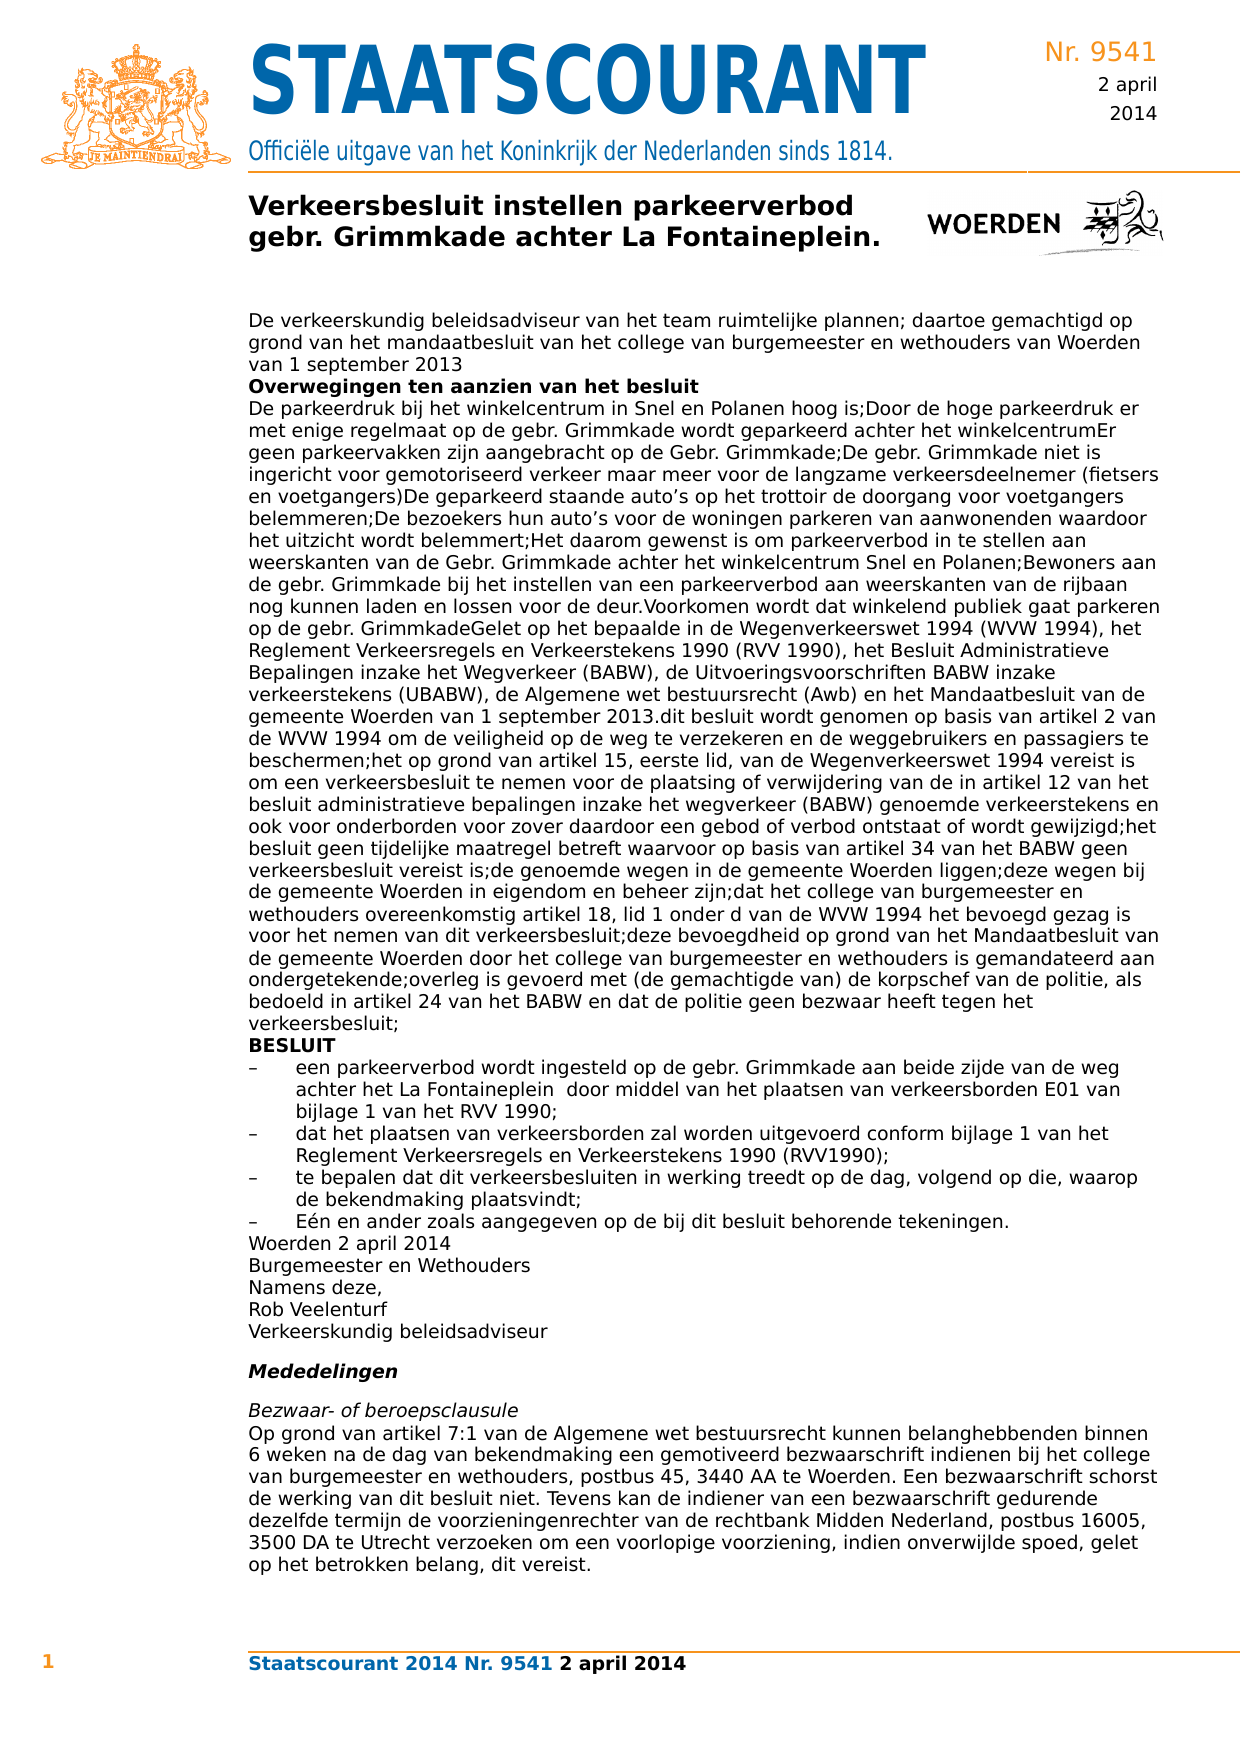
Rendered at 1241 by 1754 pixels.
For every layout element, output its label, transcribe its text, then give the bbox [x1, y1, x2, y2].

subtitle Bezwaar- of beroepsclausule [248, 1400, 1163, 1422]
text Verkeerskundig beleidsadviseur [248, 1321, 1163, 1343]
picture [41, 44, 231, 169]
text Op grond van artikel 7:1 van de Algemene wet bestuursrecht kunnen belanghebbenden binnen 6 weken na de dag van bekendmaking een gemotiveerd bezwaarschrift indienen bij het college van burgemeester en wethouders, postbus 45, 3440 AA te Woerden. Een bezwaarschrift schorst de werking van dit besluit niet. Tevens kan de indiener van een bezwaarschrift gedurende dezelfde termijn de voorzieningenrechter van de rechtbank Midden Nederland, postbus 16005, 3500 DA te Utrecht verzoeken om een voorlopige voorziening, indien onverwijlde spoed, gelet op het betrokken belang, dit vereist. [248, 1422, 1163, 1576]
list een parkeerverbod wordt ingesteld op de gebr. Grimmkade aan beide zijde van de weg achter het La Fontaineplein door middel van het plaatsen van verkeersborden E01 van bijlage 1 van het RVV 1990; [248, 1057, 1163, 1123]
picture [927, 190, 1164, 256]
text Burgemeester en Wethouders [248, 1255, 1163, 1277]
subtitle Mededelingen [248, 1361, 1163, 1383]
text Rob Veelenturf [248, 1299, 1163, 1321]
subtitle Verkeersbesluit instellen parkeerverbod gebr. Grimmkade achter La Fontaineplein. [248, 191, 927, 253]
text De parkeerdruk bij het winkelcentrum in Snel en Polanen hoog is;Door de hoge parkeerdruk er met enige regelmaat op de gebr. Grimmkade wordt geparkeerd achter het winkelcentrumEr geen parkeervakken zijn aangebracht op de Gebr. Grimmkade;De gebr. Grimmkade niet is ingericht voor gemotoriseerd verkeer maar meer voor de langzame verkeersdeelnemer (fietsers en voetgangers)De geparkeerd staande auto’s op het trottoir de doorgang voor voetgangers belemmeren;De bezoekers hun auto’s voor de woningen parkeren van aanwonenden waardoor het uitzicht wordt belemmert;Het daarom gewenst is om parkeerverbod in te stellen aan weerskanten van de Gebr. Grimmkade achter het winkelcentrum Snel en Polanen;Bewoners aan de gebr. Grimmkade bij het instellen van een parkeerverbod aan weerskanten van de rijbaan nog kunnen laden en lossen voor de deur.Voorkomen wordt dat winkelend publiek gaat parkeren op de gebr. GrimmkadeGelet op het bepaalde in de Wegenverkeerswet 1994 (WVW 1994), het Reglement Verkeersregels en Verkeerstekens 1990 (RVV 1990), het Besluit Administratieve Bepalingen inzake het Wegverkeer (BABW), de Uitvoeringsvoorschriften BABW inzake verkeerstekens (UBABW), de Algemene wet bestuursrecht (Awb) en het Mandaatbesluit van de gemeente Woerden van 1 september 2013.dit besluit wordt genomen op basis van artikel 2 van de WVW 1994 om de veiligheid op de weg te verzekeren en de weggebruikers en passagiers te beschermen;het op grond van artikel 15, eerste lid, van de Wegenverkeerswet 1994 vereist is om een verkeersbesluit te nemen voor de plaatsing of verwijdering van de in artikel 12 van het besluit administratieve bepalingen inzake het wegverkeer (BABW) genoemde verkeerstekens en ook voor onderborden voor zover daardoor een gebod of verbod ontstaat of wordt gewijzigd;het besluit geen tijdelijke maatregel betreft waarvoor op basis van artikel 34 van het BABW geen verkeersbesluit vereist is;de genoemde wegen in de gemeente Woerden liggen;deze wegen bij de gemeente Woerden in eigendom en beheer zijn;dat het college van burgemeester en wethouders overeenkomstig artikel 18, lid 1 onder d van de WVW 1994 het bevoegd gezag is voor het nemen van dit verkeersbesluit;deze bevoegdheid op grond van het Mandaatbesluit van de gemeente Woerden door het college van burgemeester en wethouders is gemandateerd aan ondergetekende;overleg is gevoerd met (de gemachtigde van) de korpschef van de politie, als bedoeld in artikel 24 van het BABW en dat de politie geen bezwaar heeft tegen het verkeersbesluit; [248, 398, 1163, 1035]
text BESLUIT [248, 1035, 1163, 1057]
list Eén en ander zoals aangegeven op de bij dit besluit behorende tekeningen. [248, 1211, 1163, 1233]
text Namens deze, [248, 1277, 1163, 1299]
subtitle Overwegingen ten aanzien van het besluit [248, 376, 1163, 398]
list dat het plaatsen van verkeersborden zal worden uitgevoerd conform bijlage 1 van het Reglement Verkeersregels en Verkeerstekens 1990 (RVV1990); [248, 1123, 1163, 1167]
text De verkeerskundig beleidsadviseur van het team ruimtelijke plannen; daartoe gemachtigd op grond van het mandaatbesluit van het college van burgemeester en wethouders van Woerden van 1 september 2013 [248, 310, 1163, 376]
text Woerden 2 april 2014 [248, 1233, 1163, 1255]
list te bepalen dat dit verkeersbesluiten in werking treedt op de dag, volgend op die, waarop de bekendmaking plaatsvindt; [248, 1167, 1163, 1211]
